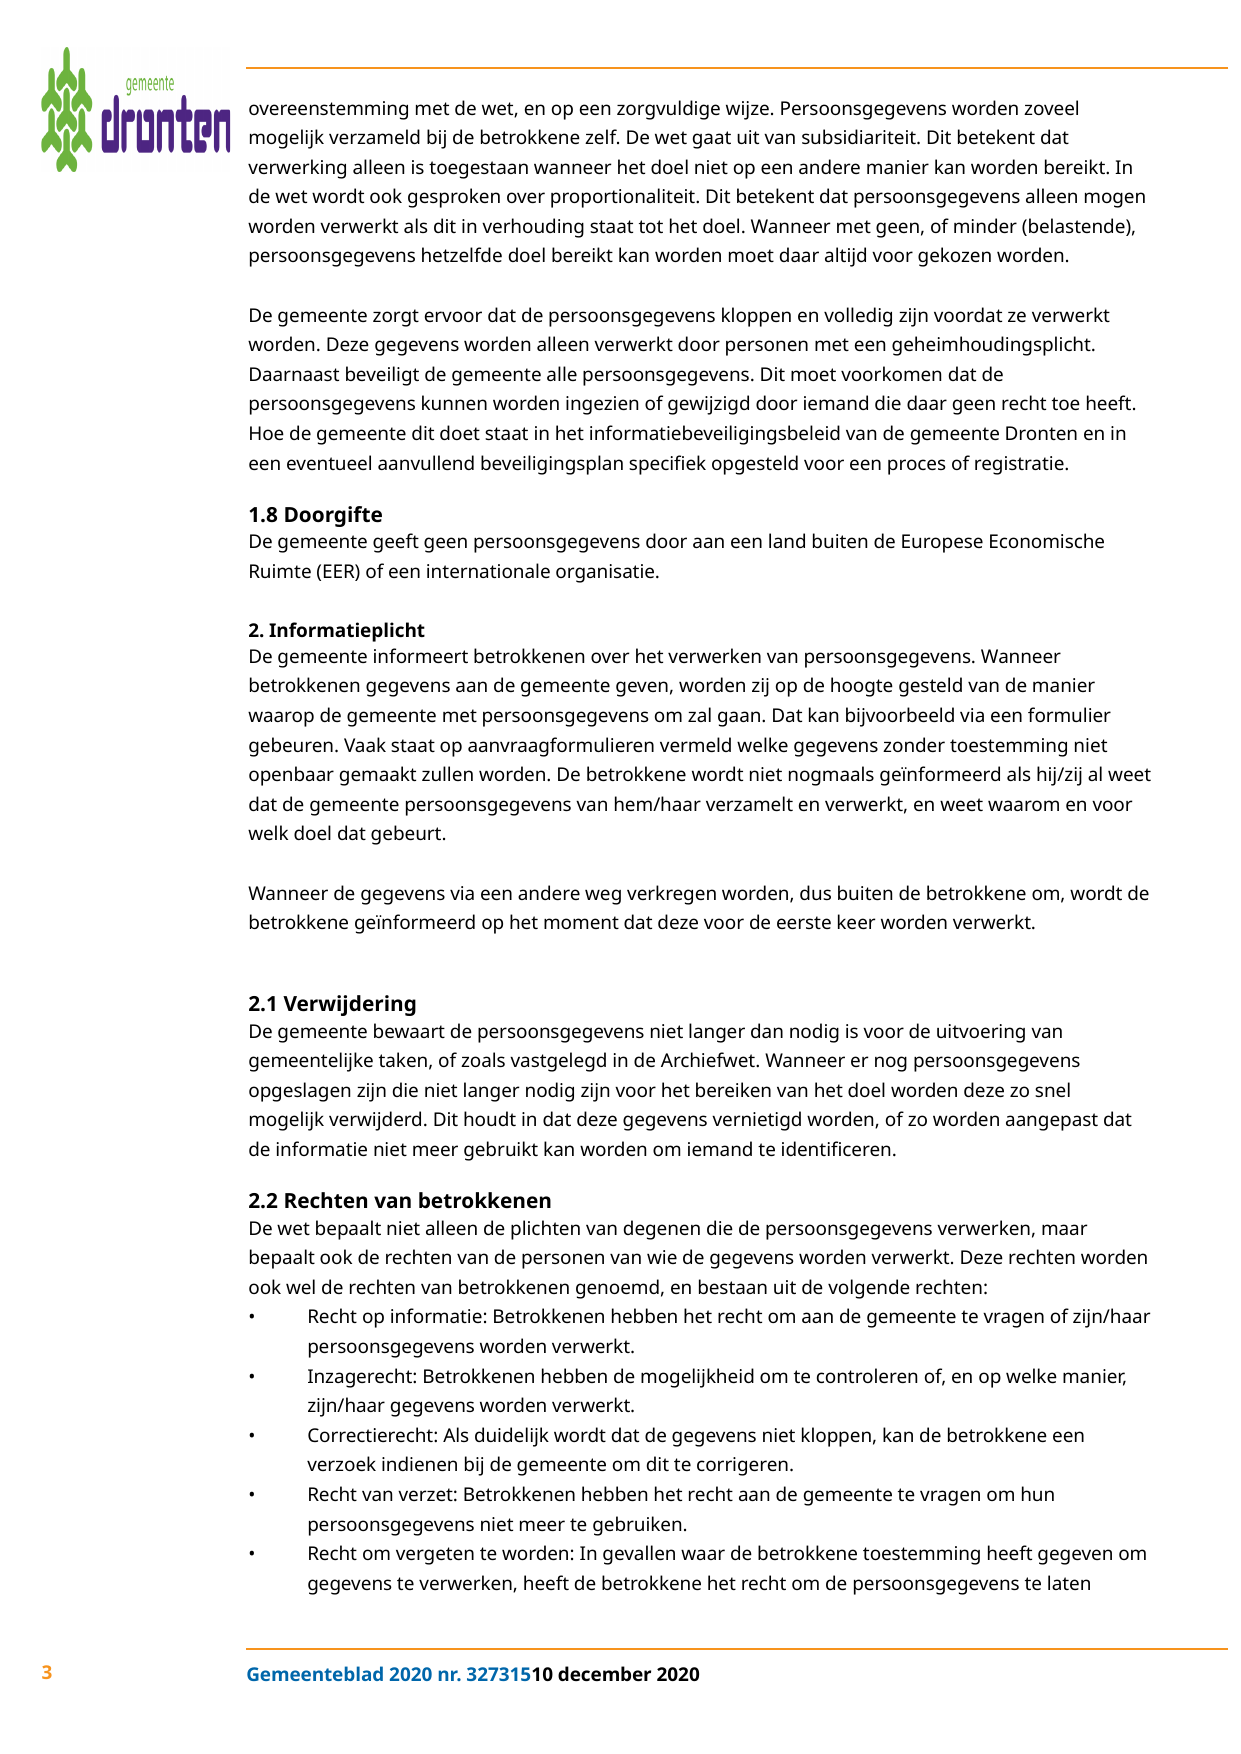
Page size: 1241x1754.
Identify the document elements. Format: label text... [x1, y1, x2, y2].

text 2.2 Rechten van betrokkenen [248, 1187, 1152, 1215]
text De wet bepaalt niet alleen de plichten van degenen die de persoonsgegevens verwerken, maar bepaalt ook de rechten van de personen van wie de gegevens worden verwerkt. Deze rechten worden ook wel de rechten van betrokkenen genoemd, en bestaan uit de volgende rechten: [248, 1215, 1152, 1300]
text De gemeente geeft geen persoonsgegevens door aan een land buiten de Europese Economische Ruimte (EER) of een internationale organisatie. [248, 529, 1152, 584]
picture [41, 47, 231, 172]
list Correctierecht: Als duidelijk wordt dat de gegevens niet kloppen, kan de betrokkene een verzoek indienen bij de gemeente om dit te corrigeren. [248, 1422, 1152, 1477]
text 1.8 Doorgifte [248, 500, 1152, 529]
list Inzagerecht: Betrokkenen hebben de mogelijkheid om te controleren of, en op welke manier, zijn/haar gegevens worden verwerkt. [248, 1363, 1152, 1418]
text overeenstemming met de wet, en op een zorgvuldige wijze. Persoonsgegevens worden zoveel mogelijk verzameld bij de betrokkene zelf. De wet gaat uit van subsidiariteit. Dit betekent dat verwerking alleen is toegestaan wanneer het doel niet op een andere manier kan worden bereikt. In de wet wordt ook gesproken over proportionaliteit. Dit betekent dat persoonsgegevens alleen mogen worden verwerkt als dit in verhouding staat tot het doel. Wanneer met geen, of minder (belastende), persoonsgegevens hetzelfde doel bereikt kan worden moet daar altijd voor gekozen worden. [248, 95, 1152, 268]
text 2. Informatieplicht [248, 617, 1152, 643]
list Recht van verzet: Betrokkenen hebben het recht aan de gemeente te vragen om hun persoonsgegevens niet meer te gebruiken. [248, 1481, 1152, 1537]
list Recht op informatie: Betrokkenen hebben het recht om aan de gemeente te vragen of zijn/haar persoonsgegevens worden verwerkt. [248, 1304, 1152, 1359]
text De gemeente zorgt ervoor dat de persoonsgegevens kloppen en volledig zijn voordat ze verwerkt worden. Deze gegevens worden alleen verwerkt door personen met een geheimhoudingsplicht. Daarnaast beveiligt de gemeente alle persoonsgegevens. Dit moet voorkomen dat de persoonsgegevens kunnen worden ingezien of gewijzigd door iemand die daar geen recht toe heeft. Hoe de gemeente dit doet staat in het informatiebeveiligingsbeleid van de gemeente Dronten en in een eventueel aanvullend beveiligingsplan specifiek opgesteld voor een proces of registratie. [248, 302, 1152, 476]
text 2.1 Verwijdering [248, 989, 1152, 1018]
list Recht om vergeten te worden: In gevallen waar de betrokkene toestemming heeft gegeven om gegevens te verwerken, heeft de betrokkene het recht om de persoonsgegevens te laten [248, 1540, 1152, 1596]
text De gemeente bewaart de persoonsgegevens niet langer dan nodig is voor de uitvoering van gemeentelijke taken, of zoals vastgelegd in de Archiefwet. Wanneer er nog persoonsgegevens opgeslagen zijn die niet langer nodig zijn voor het bereiken van het doel worden deze zo snel mogelijk verwijderd. Dit houdt in dat deze gegevens vernietigd worden, of zo worden aangepast dat de informatie niet meer gebruikt kan worden om iemand te identificeren. [248, 1018, 1152, 1162]
text De gemeente informeert betrokkenen over het verwerken van persoonsgegevens. Wanneer betrokkenen gegevens aan de gemeente geven, worden zij op de hoogte gesteld van de manier waarop de gemeente met persoonsgegevens om zal gaan. Dat kan bijvoorbeeld via een formulier gebeuren. Vaak staat op aanvraagformulieren vermeld welke gegevens zonder toestemming niet openbaar gemaakt zullen worden. De betrokkene wordt niet nogmaals geïnformeerd als hij/zij al weet dat de gemeente persoonsgegevens van hem/haar verzamelt en verwerkt, en weet waarom en voor welk doel dat gebeurt. [248, 643, 1152, 846]
text Wanneer de gegevens via een andere weg verkregen worden, dus buiten de betrokkene om, wordt de betrokkene geïnformeerd op het moment dat deze voor de eerste keer worden verwerkt. [248, 880, 1152, 935]
